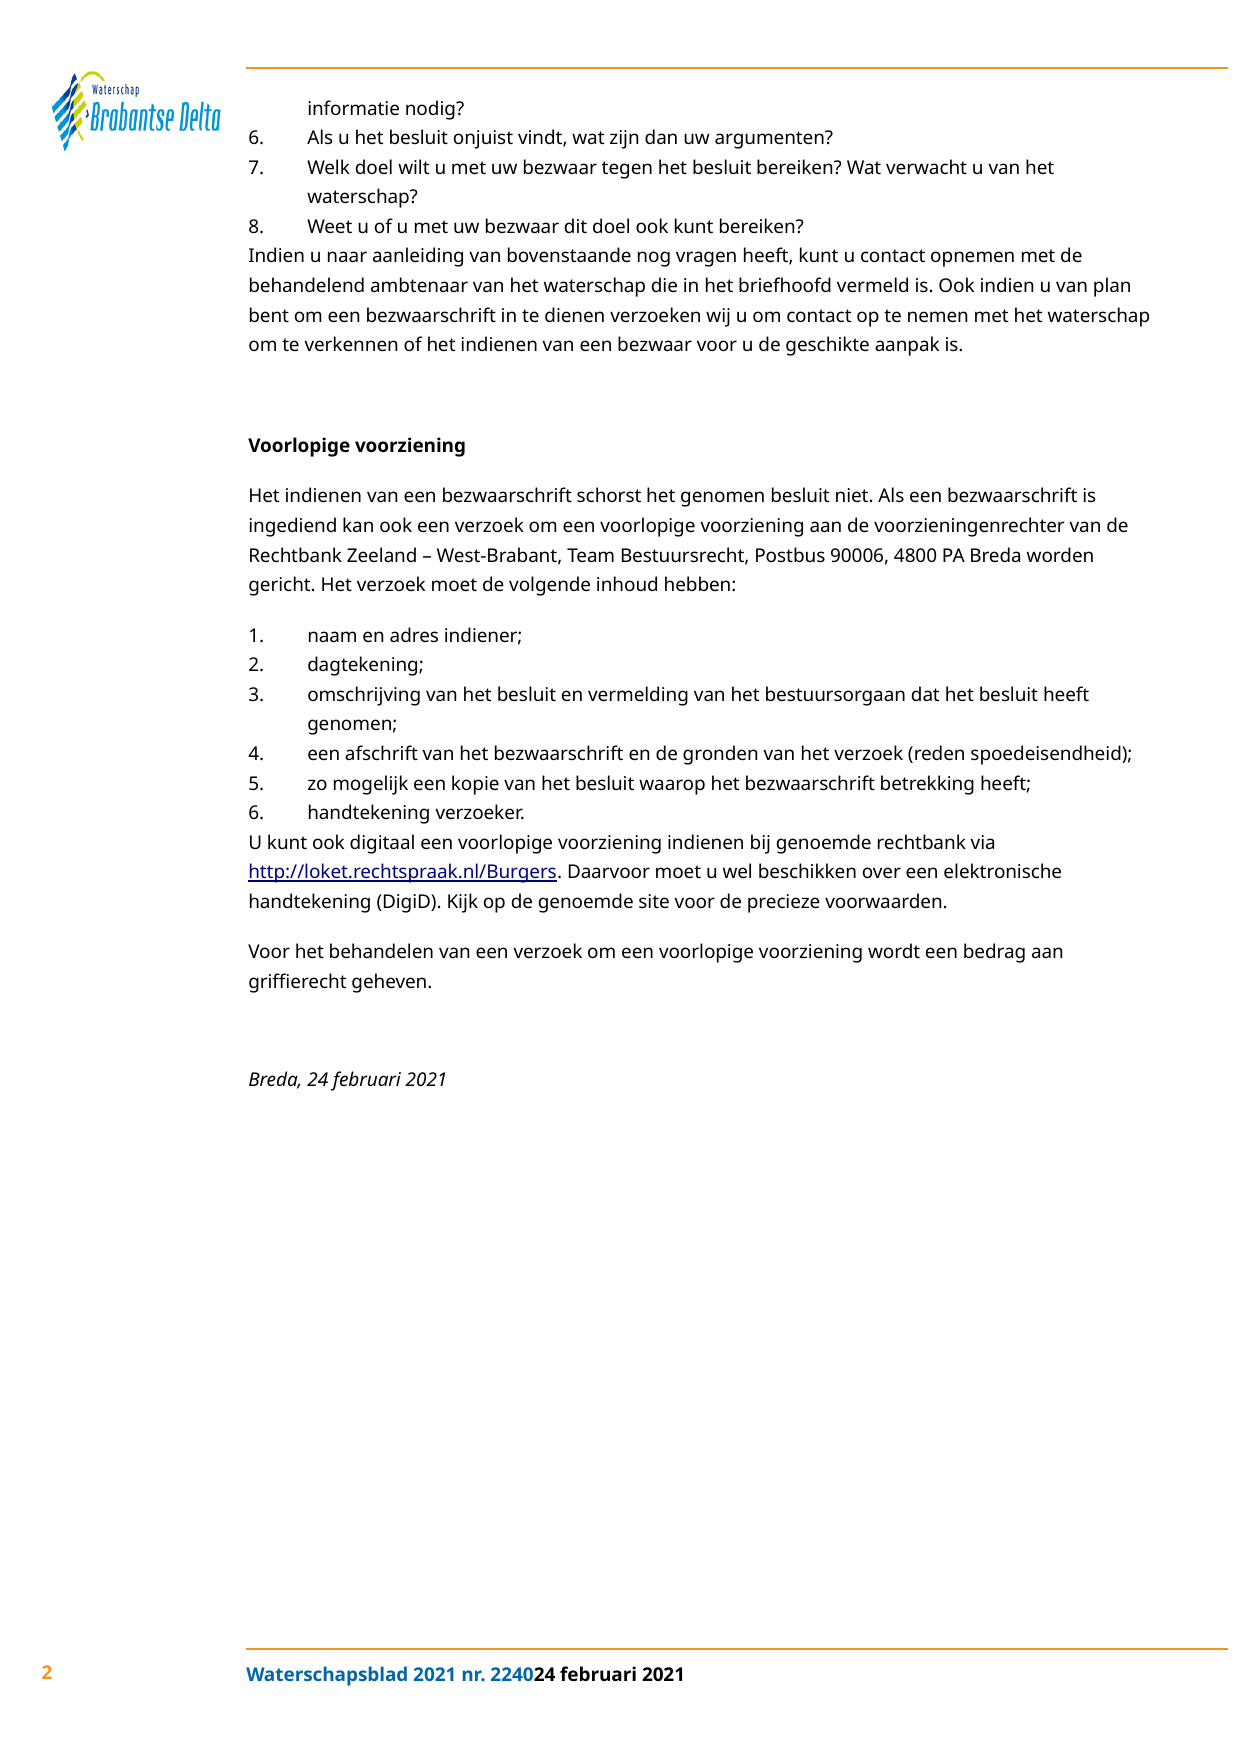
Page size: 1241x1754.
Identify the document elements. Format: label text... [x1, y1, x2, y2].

list omschrijving van het besluit en vermelding van het bestuursorgaan dat het besluit heeft genomen; [248, 681, 1152, 736]
list naam en adres indiener; [248, 622, 1152, 648]
list zo mogelijk een kopie van het besluit waarop het bezwaarschrift betrekking heeft; [248, 770, 1152, 796]
list dagtekening; [248, 651, 1152, 677]
list informatie nodig? [248, 95, 1152, 121]
list handtekening verzoeker. [248, 799, 1152, 825]
text Indien u naar aanleiding van bovenstaande nog vragen heeft, kunt u contact opnemen met de behandelend ambtenaar van het waterschap die in het briefhoofd vermeld is. Ook indien u van plan bent om een bezwaarschrift in te dienen verzoeken wij u om contact op te nemen met het waterschap om te verkennen of het indienen van een bezwaar voor u de geschikte aanpak is. [248, 243, 1152, 357]
text Breda, 24 februari 2021 [248, 1066, 1152, 1092]
list een afschrift van het bezwaarschrift en de gronden van het verzoek (reden spoedeisendheid); [248, 740, 1152, 766]
list Weet u of u met uw bezwaar dit doel ook kunt bereiken? [248, 213, 1152, 239]
text U kunt ook digitaal een voorlopige voorziening indienen bij genoemde rechtbank via http://loket.rechtspraak.nl/Burgers. Daarvoor moet u wel beschikken over een elektronische handtekening (DigiD). Kijk op de genoemde site voor de precieze voorwaarden. [248, 829, 1152, 914]
picture [41, 47, 231, 172]
list Welk doel wilt u met uw bezwaar tegen het besluit bereiken? Wat verwacht u van het waterschap? [248, 154, 1152, 209]
text Voor het behandelen van een verzoek om een voorlopige voorziening wordt een bedrag aan griffierecht geheven. [248, 938, 1152, 994]
list Als u het besluit onjuist vindt, wat zijn dan uw argumenten? [248, 124, 1152, 150]
text Het indienen van een bezwaarschrift schorst het genomen besluit niet. Als een bezwaarschrift is ingediend kan ook een verzoek om een voorlopige voorziening aan de voorzieningenrechter van de Rechtbank Zeeland – West-Brabant, Team Bestuursrecht, Postbus 90006, 4800 PA Breda worden gericht. Het verzoek moet de volgende inhoud hebben: [248, 483, 1152, 597]
text Voorlopige voorziening [248, 432, 1152, 458]
